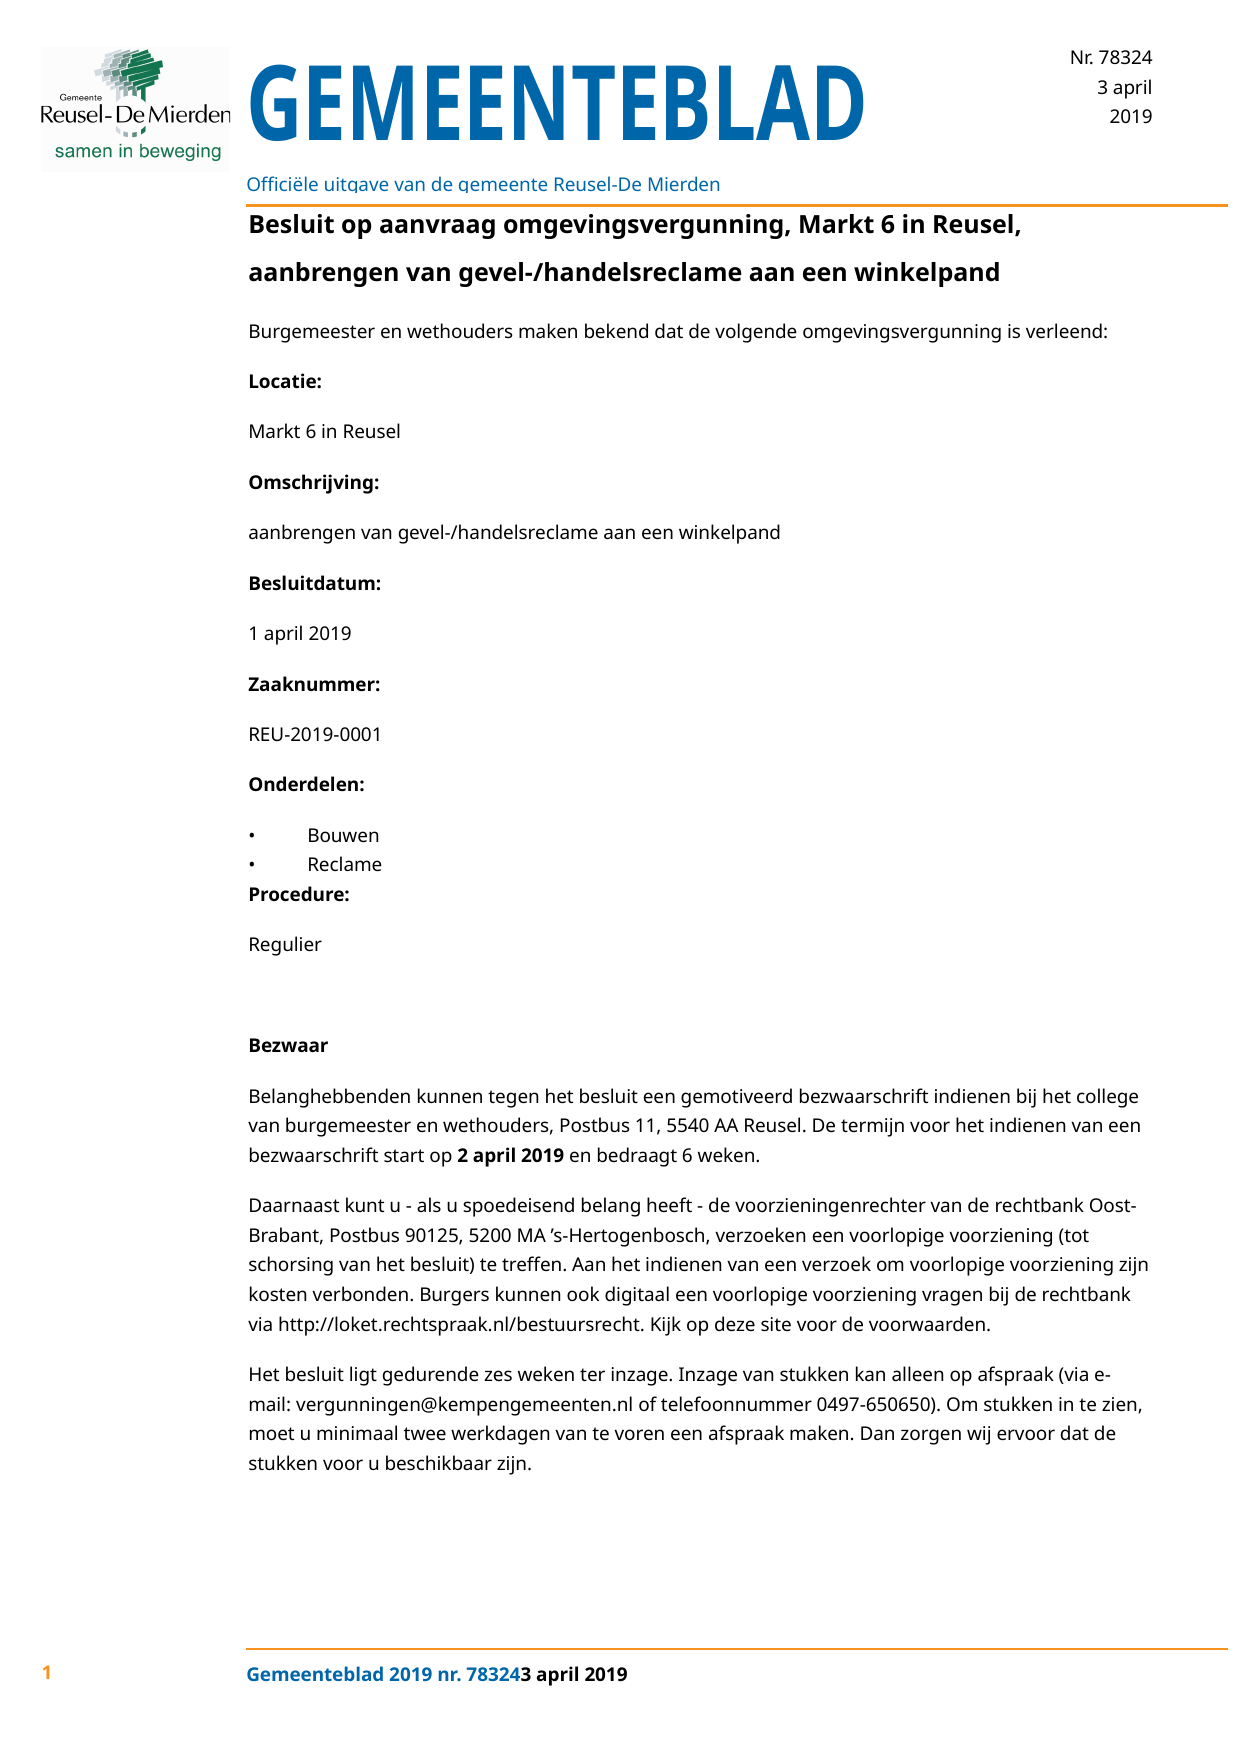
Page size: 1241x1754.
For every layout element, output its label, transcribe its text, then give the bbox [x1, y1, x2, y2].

text 1 april 2019 [248, 620, 1152, 646]
text Regulier [248, 932, 1152, 957]
text Zaaknummer: [248, 671, 1152, 697]
text Onderdelen: [248, 772, 1152, 797]
text aanbrengen van gevel-/handelsreclame aan een winkelpand [248, 519, 1152, 545]
text Locatie: [248, 368, 1152, 394]
text Belanghebbenden kunnen tegen het besluit een gemotiveerd bezwaarschrift indienen bij het college van burgemeester en wethouders, Postbus 11, 5540 AA Reusel. De termijn voor het indienen van een bezwaarschrift start op 2 april 2019 en bedraagt 6 weken. [248, 1083, 1152, 1168]
picture [41, 47, 231, 172]
text Procedure: [248, 881, 1152, 907]
text Besluitdatum: [248, 570, 1152, 596]
text Burgemeester en wethouders maken bekend dat de volgende omgevingsvergunning is verleend: [248, 318, 1152, 344]
text Omschrijving: [248, 469, 1152, 495]
text Bezwaar [248, 1032, 1152, 1058]
text Daarnaast kunt u - als u spoedeisend belang heeft - de voorzieningenrechter van de rechtbank Oost-Brabant, Postbus 90125, 5200 MA ’s-Hertogenbosch, verzoeken een voorlopige voorziening (tot schorsing van het besluit) te treffen. Aan het indienen van een verzoek om voorlopige voorziening zijn kosten verbonden. Burgers kunnen ook digitaal een voorlopige voorziening vragen bij de rechtbank via http://loket.rechtspraak.nl/bestuursrecht. Kijk op deze site voor de voorwaarden. [248, 1192, 1152, 1337]
list Reclame [248, 852, 1152, 877]
text Het besluit ligt gedurende zes weken ter inzage. Inzage van stukken kan alleen op afspraak (via e-mail: vergunningen@kempengemeenten.nl of telefoonnummer 0497-650650). Om stukken in te zien, moet u minimaal twee werkdagen van te voren een afspraak maken. Dan zorgen wij ervoor dat de stukken voor u beschikbaar zijn. [248, 1361, 1152, 1476]
text Besluit op aanvraag omgevingsvergunning, Markt 6 in Reusel, aanbrengen van gevel-/handelsreclame aan een winkelpand [248, 207, 1152, 288]
list Bouwen [248, 822, 1152, 848]
text Markt 6 in Reusel [248, 419, 1152, 444]
text REU-2019-0001 [248, 721, 1152, 747]
